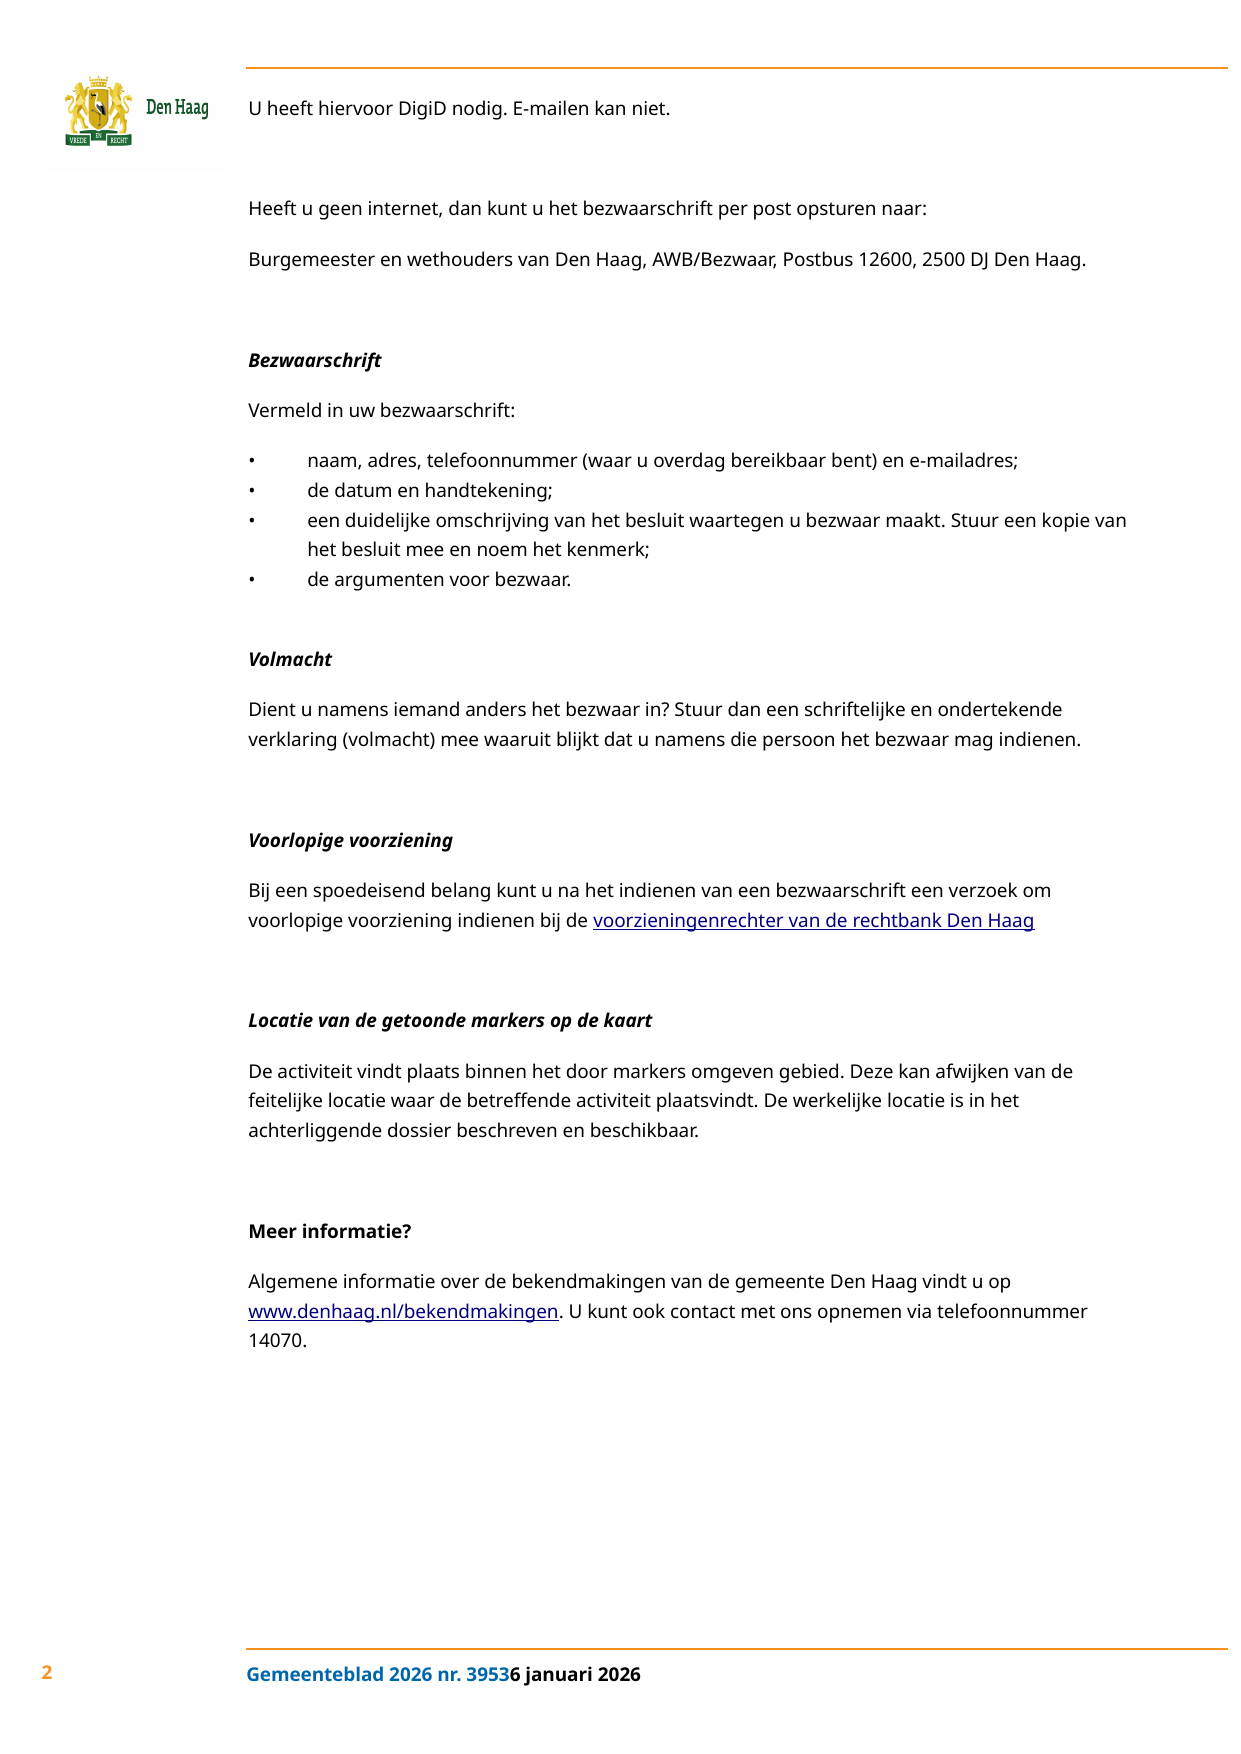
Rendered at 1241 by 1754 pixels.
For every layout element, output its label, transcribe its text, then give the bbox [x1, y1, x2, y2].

text Burgemeester en wethouders van Den Haag, AWB/Bezwaar, Postbus 12600, 2500 DJ Den Haag. [248, 246, 1152, 272]
list een duidelijke omschrijving van het besluit waartegen u bezwaar maakt. Stuur een kopie van het besluit mee en noem het kenmerk; [248, 507, 1152, 562]
list de datum en handtekening; [248, 477, 1152, 503]
list de argumenten voor bezwaar. [248, 566, 1152, 592]
list naam, adres, telefoonnummer (waar u overdag bereikbaar bent) en e-mailadres; [248, 448, 1152, 473]
text De activiteit vindt plaats binnen het door markers omgeven gebied. Deze kan afwijken van de feitelijke locatie waar de betreffende activiteit plaatsvindt. De werkelijke locatie is in het achterliggende dossier beschreven en beschikbaar. [248, 1058, 1152, 1143]
text Meer informatie? [248, 1218, 1152, 1244]
text Voorlopige voorziening [248, 827, 1152, 853]
text Bij een spoedeisend belang kunt u na het indienen van een bezwaarschrift een verzoek om voorlopige voorziening indienen bij de voorzieningenrechter van de rechtbank Den Haag [248, 877, 1152, 933]
text Locatie van de getoonde markers op de kaart [248, 1008, 1152, 1033]
text Volmacht [248, 646, 1152, 672]
text Dient u namens iemand anders het bezwaar in? Stuur dan een schriftelijke en ondertekende verklaring (volmacht) mee waaruit blijkt dat u namens die persoon het bezwaar mag indienen. [248, 696, 1152, 752]
text Vermeld in uw bezwaarschrift: [248, 397, 1152, 423]
text U heeft hiervoor DigiD nodig. E-mailen kan niet. [248, 95, 1152, 121]
text Bezwaarschrift [248, 347, 1152, 373]
text Algemene informatie over de bekendmakingen van de gemeente Den Haag vindt u op www.denhaag.nl/bekendmakingen. U kunt ook contact met ons opnemen via telefoonnummer 14070. [248, 1268, 1152, 1353]
text Heeft u geen internet, dan kunt u het bezwaarschrift per post opsturen naar: [248, 196, 1152, 221]
picture [41, 47, 231, 172]
